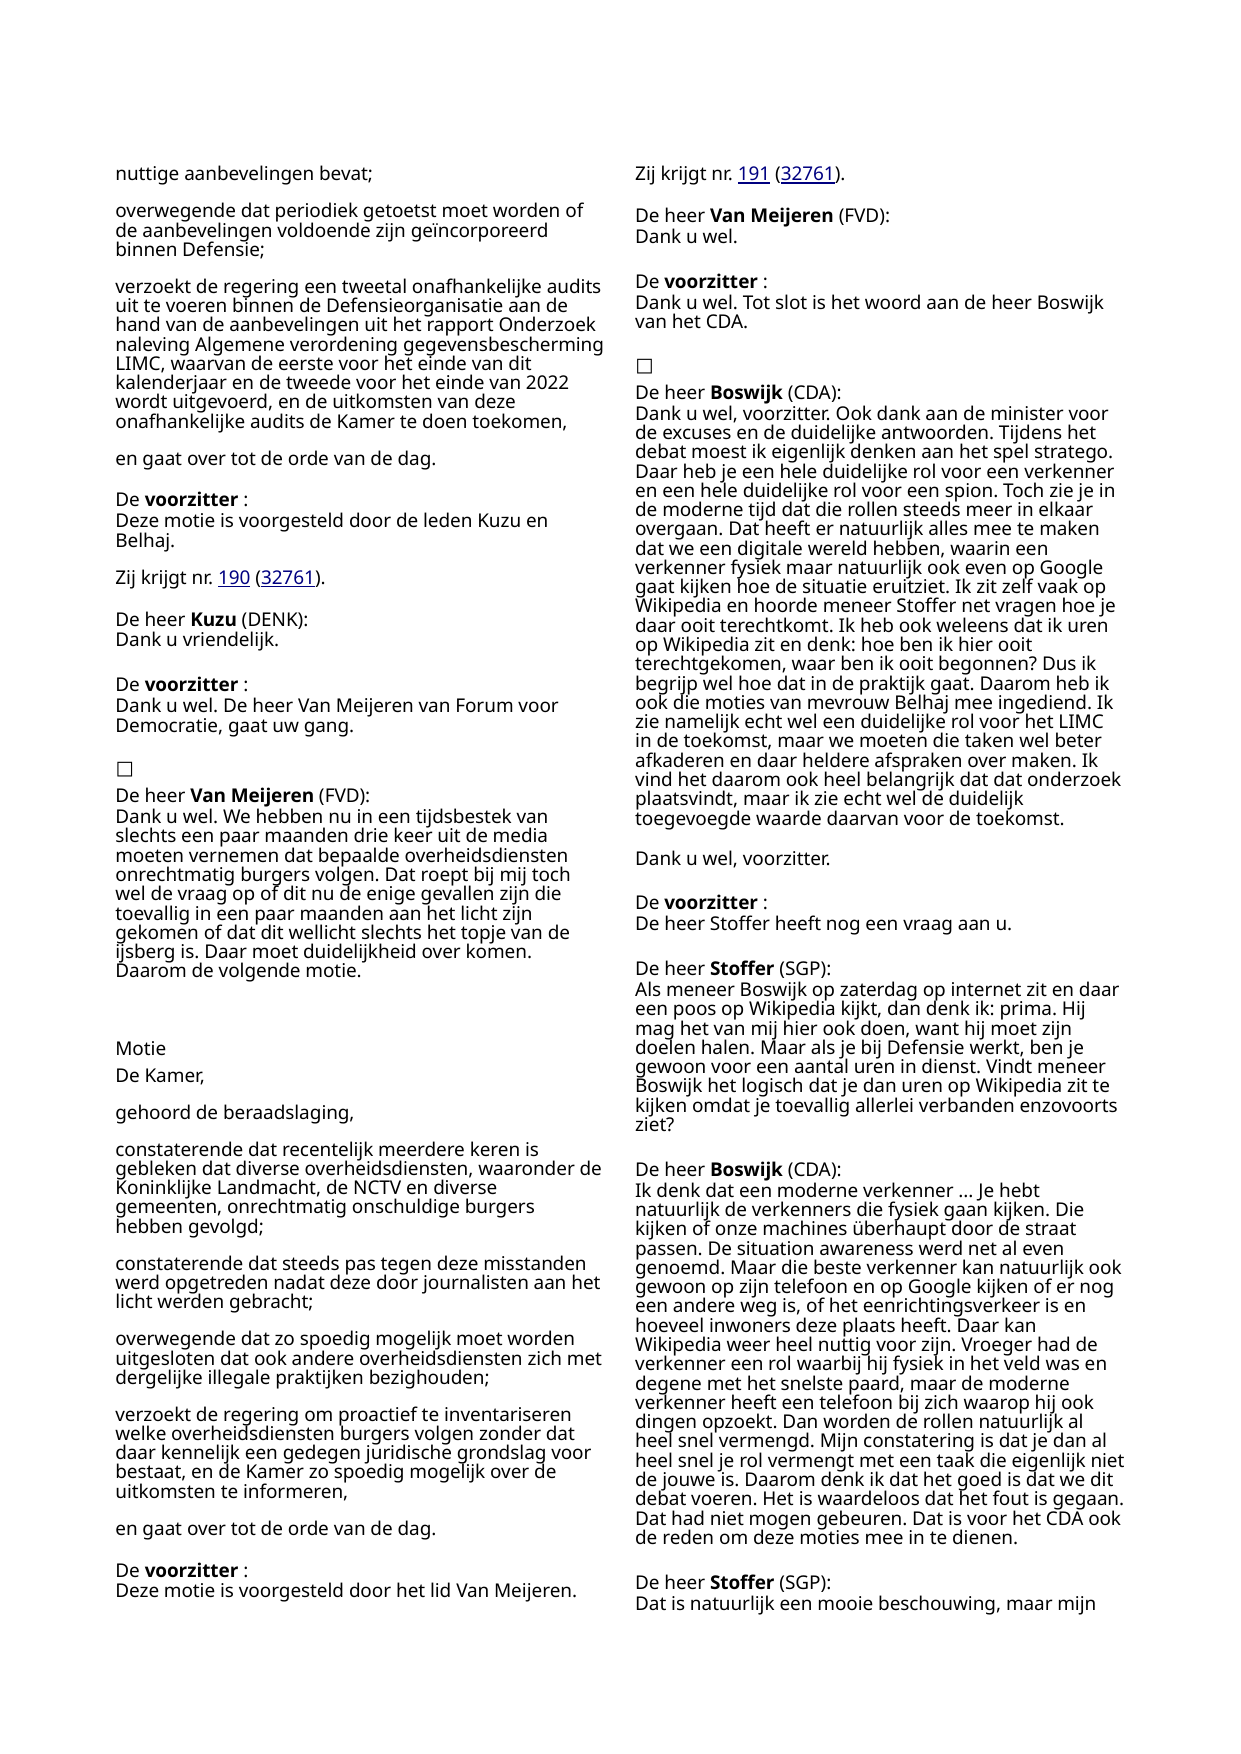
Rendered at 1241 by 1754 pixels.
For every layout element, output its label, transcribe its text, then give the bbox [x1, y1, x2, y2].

text De voorzitter : [115, 672, 605, 697]
text en gaat over tot de orde van de dag. [115, 450, 605, 469]
text Dank u wel. [635, 228, 1125, 247]
text verzoekt de regering om proactief te inventariseren welke overheidsdiensten burgers volgen zonder dat daar kennelijk een gedegen juridische grondslag voor bestaat, en de Kamer zo spoedig mogelijk over de uitkomsten te informeren, [115, 1406, 605, 1502]
text overwegende dat zo spoedig mogelijk moet worden uitgesloten dat ook andere overheidsdiensten zich met dergelijke illegale praktijken bezighouden; [115, 1330, 605, 1388]
text De heer Van Meijeren (FVD): [635, 202, 1125, 228]
text Zij krijgt nr. 191 (32761). [635, 165, 1125, 184]
text Dank u wel. We hebben nu in een tijdsbestek van slechts een paar maanden drie keer uit de media moeten vernemen dat bepaalde overheidsdiensten onrechtmatig burgers volgen. Dat roept bij mij toch wel de vraag op of dit nu de enige gevallen zijn die toevallig in een paar maanden aan het licht zijn gekomen of dat dit wellicht slechts het topje van de ijsberg is. Daar moet duidelijkheid over komen. Daarom de volgende motie. [115, 808, 605, 982]
text De voorzitter : [115, 487, 605, 512]
text Deze motie is voorgesteld door het lid Van Meijeren. [115, 1582, 605, 1602]
text De heer Boswijk (CDA): [635, 1156, 1125, 1182]
text nuttige aanbevelingen bevat; [115, 165, 605, 184]
text verzoekt de regering een tweetal onafhankelijke audits uit te voeren binnen de Defensieorganisatie aan de hand van de aanbevelingen uit het rapport Onderzoek naleving Algemene verordening gegevensbescherming LIMC, waarvan de eerste voor het einde van dit kalenderjaar en de tweede voor het einde van 2022 wordt uitgevoerd, en de uitkomsten van deze onafhankelijke audits de Kamer te doen toekomen, [115, 278, 605, 432]
text Dank u wel. Tot slot is het woord aan de heer Boswijk van het CDA. [635, 294, 1125, 332]
text De voorzitter : [115, 1557, 605, 1582]
text constaterende dat steeds pas tegen deze misstanden werd opgetreden nadat deze door journalisten aan het licht werden gebracht; [115, 1255, 605, 1312]
text Dank u wel. De heer Van Meijeren van Forum voor Democratie, gaat uw gang. [115, 697, 605, 736]
text constaterende dat recentelijk meerdere keren is gebleken dat diverse overheidsdiensten, waaronder de Koninklijke Landmacht, de NCTV en diverse gemeenten, onrechtmatig onschuldige burgers hebben gevolgd; [115, 1141, 605, 1237]
text De heer Kuzu (DENK): [115, 606, 605, 631]
text gehoord de beraadslaging, [115, 1104, 605, 1123]
text De heer Stoffer (SGP): [635, 1569, 1125, 1594]
text Ik denk dat een moderne verkenner ... Je hebt natuurlijk de verkenners die fysiek gaan kijken. Die kijken of onze machines überhaupt door de straat passen. De situation awareness werd net al even genoemd. Maar die beste verkenner kan natuurlijk ook gewoon op zijn telefoon en op Google kijken of er nog een andere weg is, of het eenrichtingsverkeer is en hoeveel inwoners deze plaats heeft. Daar kan Wikipedia weer heel nuttig voor zijn. Vroeger had de verkenner een rol waarbij hij fysiek in het veld was en degene met het snelste paard, maar de moderne verkenner heeft een telefoon bij zich waarop hij ook dingen opzoekt. Dan worden de rollen natuurlijk al heel snel vermengd. Mijn constatering is dat je dan al heel snel je rol vermengt met een taak die eigenlijk niet de jouwe is. Daarom denk ik dat het goed is dat we dit debat voeren. Het is waardeloos dat het fout is gegaan. Dat had niet mogen gebeuren. Dat is voor het CDA ook de reden om deze moties mee in te dienen. [635, 1182, 1125, 1548]
text Motie [115, 1035, 605, 1061]
text Deze motie is voorgesteld door de leden Kuzu en Belhaj. [115, 512, 605, 551]
text en gaat over tot de orde van de dag. [115, 1520, 605, 1539]
text Dank u wel, voorzitter. [635, 849, 1125, 869]
text ⬜ [115, 757, 605, 782]
text Dank u vriendelijk. [115, 631, 605, 651]
text overwegende dat periodiek getoetst moet worden of de aanbevelingen voldoende zijn geïncorporeerd binnen Defensie; [115, 202, 605, 260]
text Als meneer Boswijk op zaterdag op internet zit en daar een poos op Wikipedia kijkt, dan denk ik: prima. Hij mag het van mij hier ook doen, want hij moet zijn doelen halen. Maar als je bij Defensie werkt, ben je gewoon voor een aantal uren in dienst. Vindt meneer Boswijk het logisch dat je dan uren op Wikipedia zit te kijken omdat je toevallig allerlei verbanden enzovoorts ziet? [635, 981, 1125, 1135]
text ⬜ [635, 353, 1125, 379]
text De heer Van Meijeren (FVD): [115, 782, 605, 808]
text De heer Stoffer (SGP): [635, 955, 1125, 981]
text De heer Boswijk (CDA): [635, 379, 1125, 405]
text Dank u wel, voorzitter. Ook dank aan de minister voor de excuses en de duidelijke antwoorden. Tijdens het debat moest ik eigenlijk denken aan het spel stratego. Daar heb je een hele duidelijke rol voor een verkenner en een hele duidelijke rol voor een spion. Toch zie je in de moderne tijd dat die rollen steeds meer in elkaar overgaan. Dat heeft er natuurlijk alles mee te maken dat we een digitale wereld hebben, waarin een verkenner fysiek maar natuurlijk ook even op Google gaat kijken hoe de situatie eruitziet. Ik zit zelf vaak op Wikipedia en hoorde meneer Stoffer net vragen hoe je daar ooit terechtkomt. Ik heb ook weleens dat ik uren op Wikipedia zit en denk: hoe ben ik hier ooit terechtgekomen, waar ben ik ooit begonnen? Dus ik begrijp wel hoe dat in de praktijk gaat. Daarom heb ik ook die moties van mevrouw Belhaj mee ingediend. Ik zie namelijk echt wel een duidelijke rol voor het LIMC in de toekomst, maar we moeten die taken wel beter afkaderen en daar heldere afspraken over maken. Ik vind het daarom ook heel belangrijk dat dat onderzoek plaatsvindt, maar ik zie echt wel de duidelijk toegevoegde waarde daarvan voor de toekomst. [635, 405, 1125, 829]
text Zij krijgt nr. 190 (32761). [115, 569, 605, 588]
text Dat is natuurlijk een mooie beschouwing, maar mijn [635, 1594, 1125, 1614]
text De voorzitter : [635, 268, 1125, 294]
text De voorzitter : [635, 889, 1125, 915]
text De heer Stoffer heeft nog een vraag aan u. [635, 915, 1125, 934]
text De Kamer, [115, 1067, 605, 1086]
